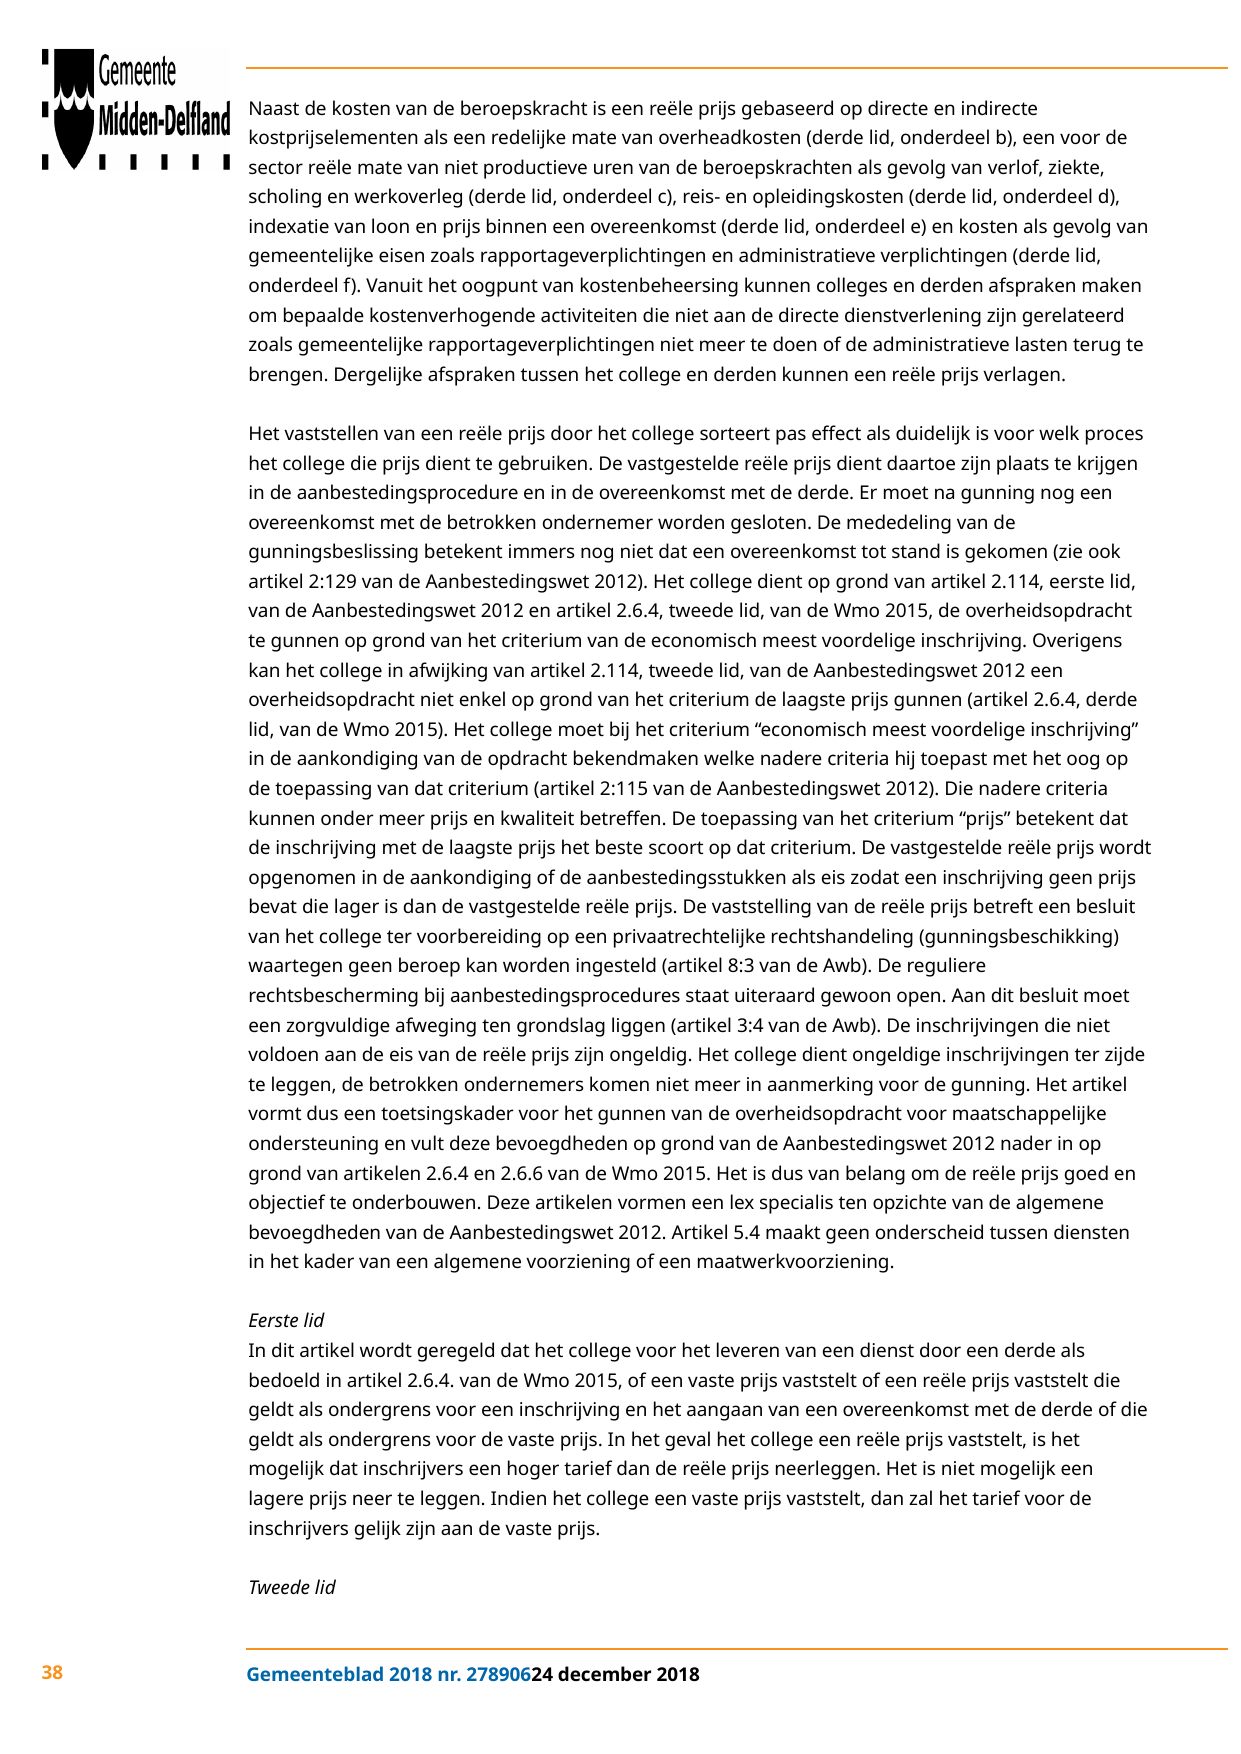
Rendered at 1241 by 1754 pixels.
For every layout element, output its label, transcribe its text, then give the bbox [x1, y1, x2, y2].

text Naast de kosten van de beroepskracht is een reële prijs gebaseerd op directe en indirecte kostprijselementen als een redelijke mate van overheadkosten (derde lid, onderdeel b), een voor de sector reële mate van niet productieve uren van de beroepskrachten als gevolg van verlof, ziekte, scholing en werkoverleg (derde lid, onderdeel c), reis- en opleidingskosten (derde lid, onderdeel d), indexatie van loon en prijs binnen een overeenkomst (derde lid, onderdeel e) en kosten als gevolg van gemeentelijke eisen zoals rapportageverplichtingen en administratieve verplichtingen (derde lid, onderdeel f). Vanuit het oogpunt van kostenbeheersing kunnen colleges en derden afspraken maken om bepaalde kostenverhogende activiteiten die niet aan de directe dienstverlening zijn gerelateerd zoals gemeentelijke rapportageverplichtingen niet meer te doen of de administratieve lasten terug te brengen. Dergelijke afspraken tussen het college en derden kunnen een reële prijs verlagen. [248, 95, 1152, 387]
picture [41, 47, 231, 172]
text Tweede lid [248, 1574, 1152, 1600]
text Het vaststellen van een reële prijs door het college sorteert pas effect als duidelijk is voor welk proces het college die prijs dient te gebruiken. De vastgestelde reële prijs dient daartoe zijn plaats te krijgen in de aanbestedingsprocedure en in de overeenkomst met de derde. Er moet na gunning nog een overeenkomst met de betrokken ondernemer worden gesloten. De mededeling van de gunningsbeslissing betekent immers nog niet dat een overeenkomst tot stand is gekomen (zie ook artikel 2:129 van de Aanbestedingswet 2012). Het college dient op grond van artikel 2.114, eerste lid, van de Aanbestedingswet 2012 en artikel 2.6.4, tweede lid, van de Wmo 2015, de overheidsopdracht te gunnen op grond van het criterium van de economisch meest voordelige inschrijving. Overigens kan het college in afwijking van artikel 2.114, tweede lid, van de Aanbestedingswet 2012 een overheidsopdracht niet enkel op grond van het criterium de laagste prijs gunnen (artikel 2.6.4, derde lid, van de Wmo 2015). Het college moet bij het criterium “economisch meest voordelige inschrijving” in de aankondiging van de opdracht bekendmaken welke nadere criteria hij toepast met het oog op de toepassing van dat criterium (artikel 2:115 van de Aanbestedingswet 2012). Die nadere criteria kunnen onder meer prijs en kwaliteit betreffen. De toepassing van het criterium “prijs” betekent dat de inschrijving met de laagste prijs het beste scoort op dat criterium. De vastgestelde reële prijs wordt opgenomen in de aankondiging of de aanbestedingsstukken als eis zodat een inschrijving geen prijs bevat die lager is dan de vastgestelde reële prijs. De vaststelling van de reële prijs betreft een besluit van het college ter voorbereiding op een privaatrechtelijke rechtshandeling (gunningsbeschikking) waartegen geen beroep kan worden ingesteld (artikel 8:3 van de Awb). De reguliere rechtsbescherming bij aanbestedingsprocedures staat uiteraard gewoon open. Aan dit besluit moet een zorgvuldige afweging ten grondslag liggen (artikel 3:4 van de Awb). De inschrijvingen die niet voldoen aan de eis van de reële prijs zijn ongeldig. Het college dient ongeldige inschrijvingen ter zijde te leggen, de betrokken ondernemers komen niet meer in aanmerking voor de gunning. Het artikel vormt dus een toetsingskader voor het gunnen van de overheidsopdracht voor maatschappelijke ondersteuning en vult deze bevoegdheden op grond van de Aanbestedingswet 2012 nader in op grond van artikelen 2.6.4 en 2.6.6 van de Wmo 2015. Het is dus van belang om de reële prijs goed en objectief te onderbouwen. Deze artikelen vormen een lex specialis ten opzichte van de algemene bevoegdheden van de Aanbestedingswet 2012. Artikel 5.4 maakt geen onderscheid tussen diensten in het kader van een algemene voorziening of een maatwerkvoorziening. [248, 420, 1152, 1274]
text In dit artikel wordt geregeld dat het college voor het leveren van een dienst door een derde als bedoeld in artikel 2.6.4. van de Wmo 2015, of een vaste prijs vaststelt of een reële prijs vaststelt die geldt als ondergrens voor een inschrijving en het aangaan van een overeenkomst met de derde of die geldt als ondergrens voor de vaste prijs. In het geval het college een reële prijs vaststelt, is het mogelijk dat inschrijvers een hoger tarief dan de reële prijs neerleggen. Het is niet mogelijk een lagere prijs neer te leggen. Indien het college een vaste prijs vaststelt, dan zal het tarief voor de inschrijvers gelijk zijn aan de vaste prijs. [248, 1337, 1152, 1541]
text Eerste lid [248, 1308, 1152, 1333]
